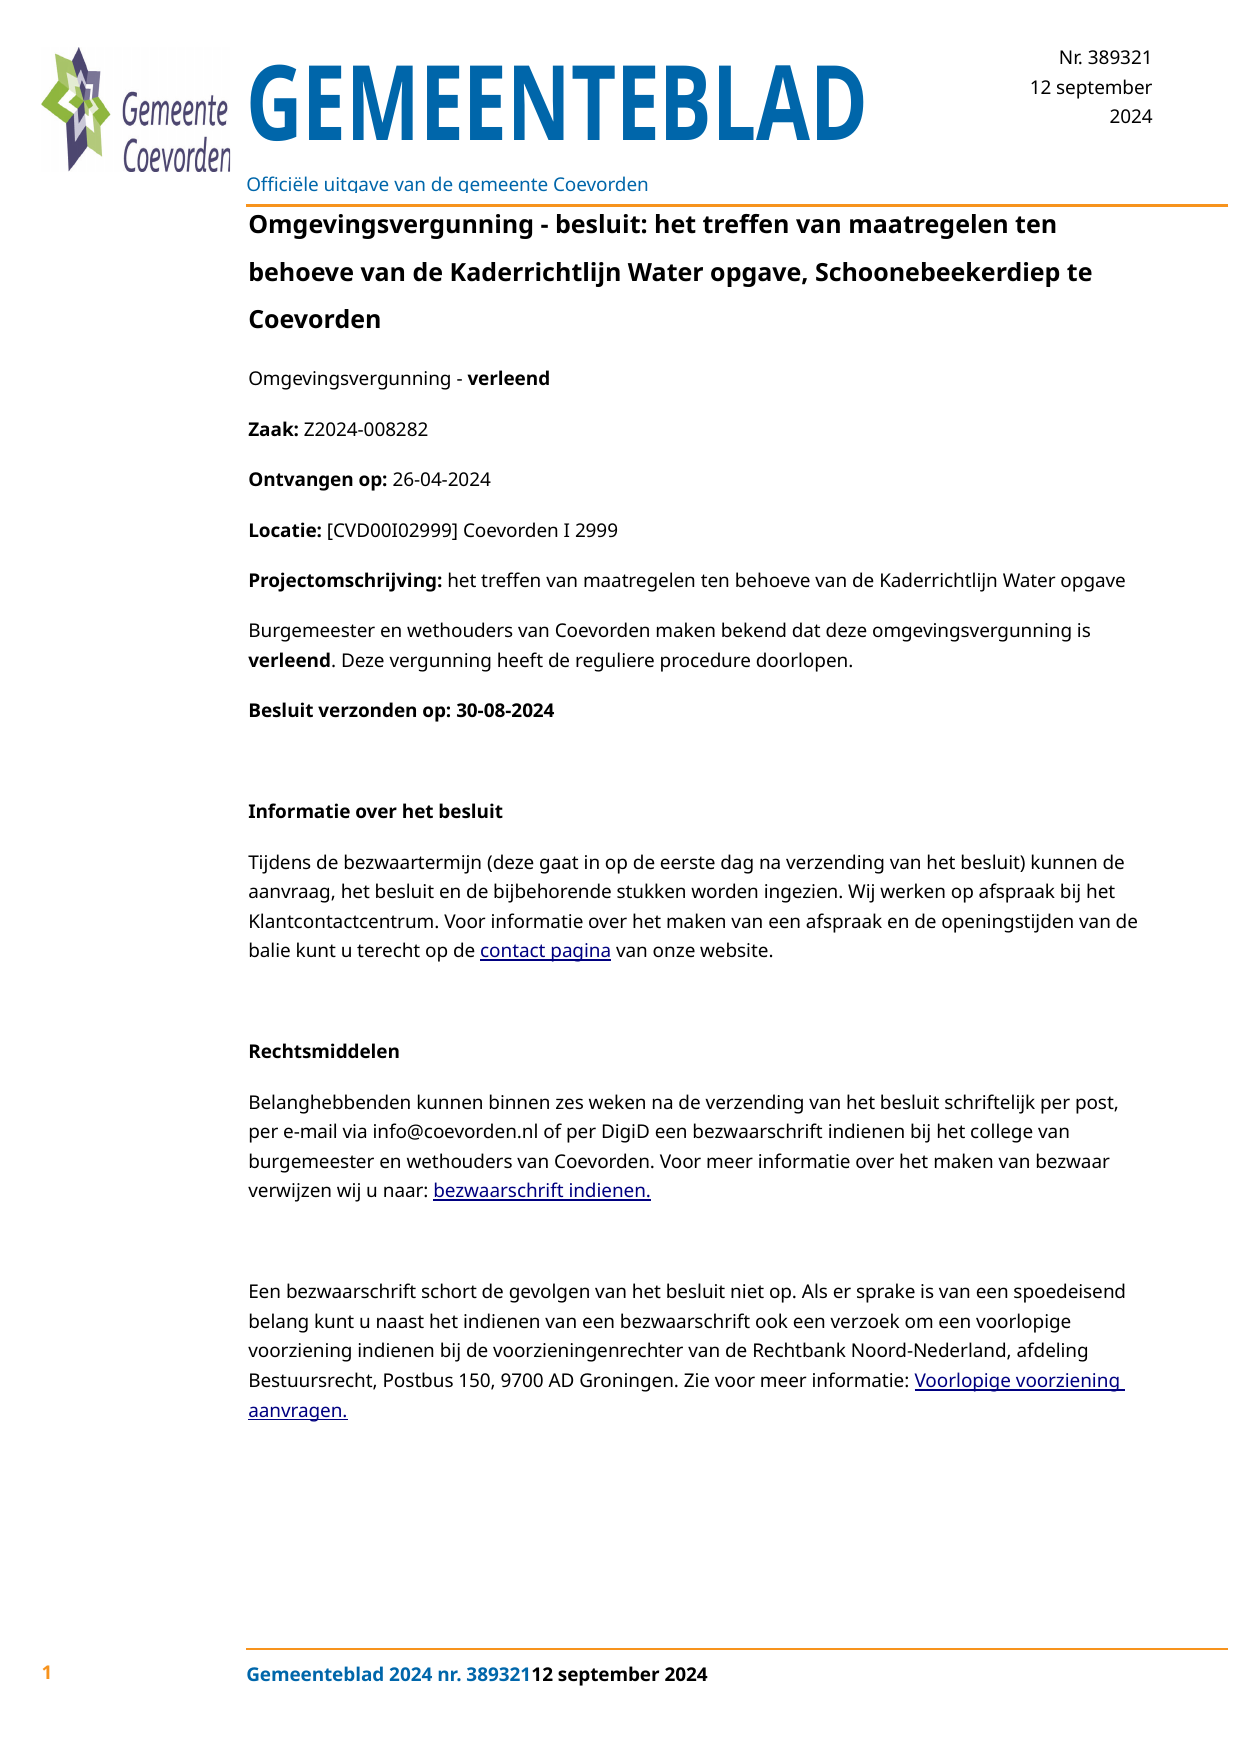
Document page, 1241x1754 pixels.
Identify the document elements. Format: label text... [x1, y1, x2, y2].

text Informatie over het besluit [248, 798, 1152, 824]
text Zaak: Z2024-008282 [248, 416, 1152, 442]
picture [41, 47, 231, 172]
text Ontvangen op: 26-04-2024 [248, 466, 1152, 492]
text Besluit verzonden op: 30-08-2024 [248, 698, 1152, 723]
text Belanghebbenden kunnen binnen zes weken na de verzending van het besluit schriftelijk per post, per e-mail via info@coevorden.nl of per DigiD een bezwaarschrift indienen bij het college van burgemeester en wethouders van Coevorden. Voor meer informatie over het maken van bezwaar verwijzen wij u naar: bezwaarschrift indienen. [248, 1089, 1152, 1203]
text Omgevingsvergunning - besluit: het treffen van maatregelen ten behoeve van de Kaderrichtlijn Water opgave, Schoonebeekerdiep te Coevorden [248, 207, 1152, 336]
text Rechtsmiddelen [248, 1038, 1152, 1064]
text Locatie: [CVD00I02999] Coevorden I 2999 [248, 517, 1152, 542]
text Burgemeester en wethouders van Coevorden maken bekend dat deze omgevingsvergunning is verleend. Deze vergunning heeft de reguliere procedure doorlopen. [248, 618, 1152, 673]
text Omgevingsvergunning - verleend [248, 366, 1152, 391]
text Tijdens de bezwaartermijn (deze gaat in op de eerste dag na verzending van het besluit) kunnen de aanvraag, het besluit en de bijbehorende stukken worden ingezien. Wij werken op afspraak bij het Klantcontactcentrum. Voor informatie over het maken van een afspraak en de openingstijden van de balie kunt u terecht op de contact pagina van onze website. [248, 849, 1152, 963]
text Projectomschrijving: het treffen van maatregelen ten behoeve van de Kaderrichtlijn Water opgave [248, 567, 1152, 593]
text Een bezwaarschrift schort de gevolgen van het besluit niet op. Als er sprake is van een spoedeisend belang kunt u naast het indienen van een bezwaarschrift ook een verzoek om een voorlopige voorziening indienen bij de voorzieningenrechter van de Rechtbank Noord-Nederland, afdeling Bestuursrecht, Postbus 150, 9700 AD Groningen. Zie voor meer informatie: Voorlopige voorziening aanvragen. [248, 1278, 1152, 1422]
